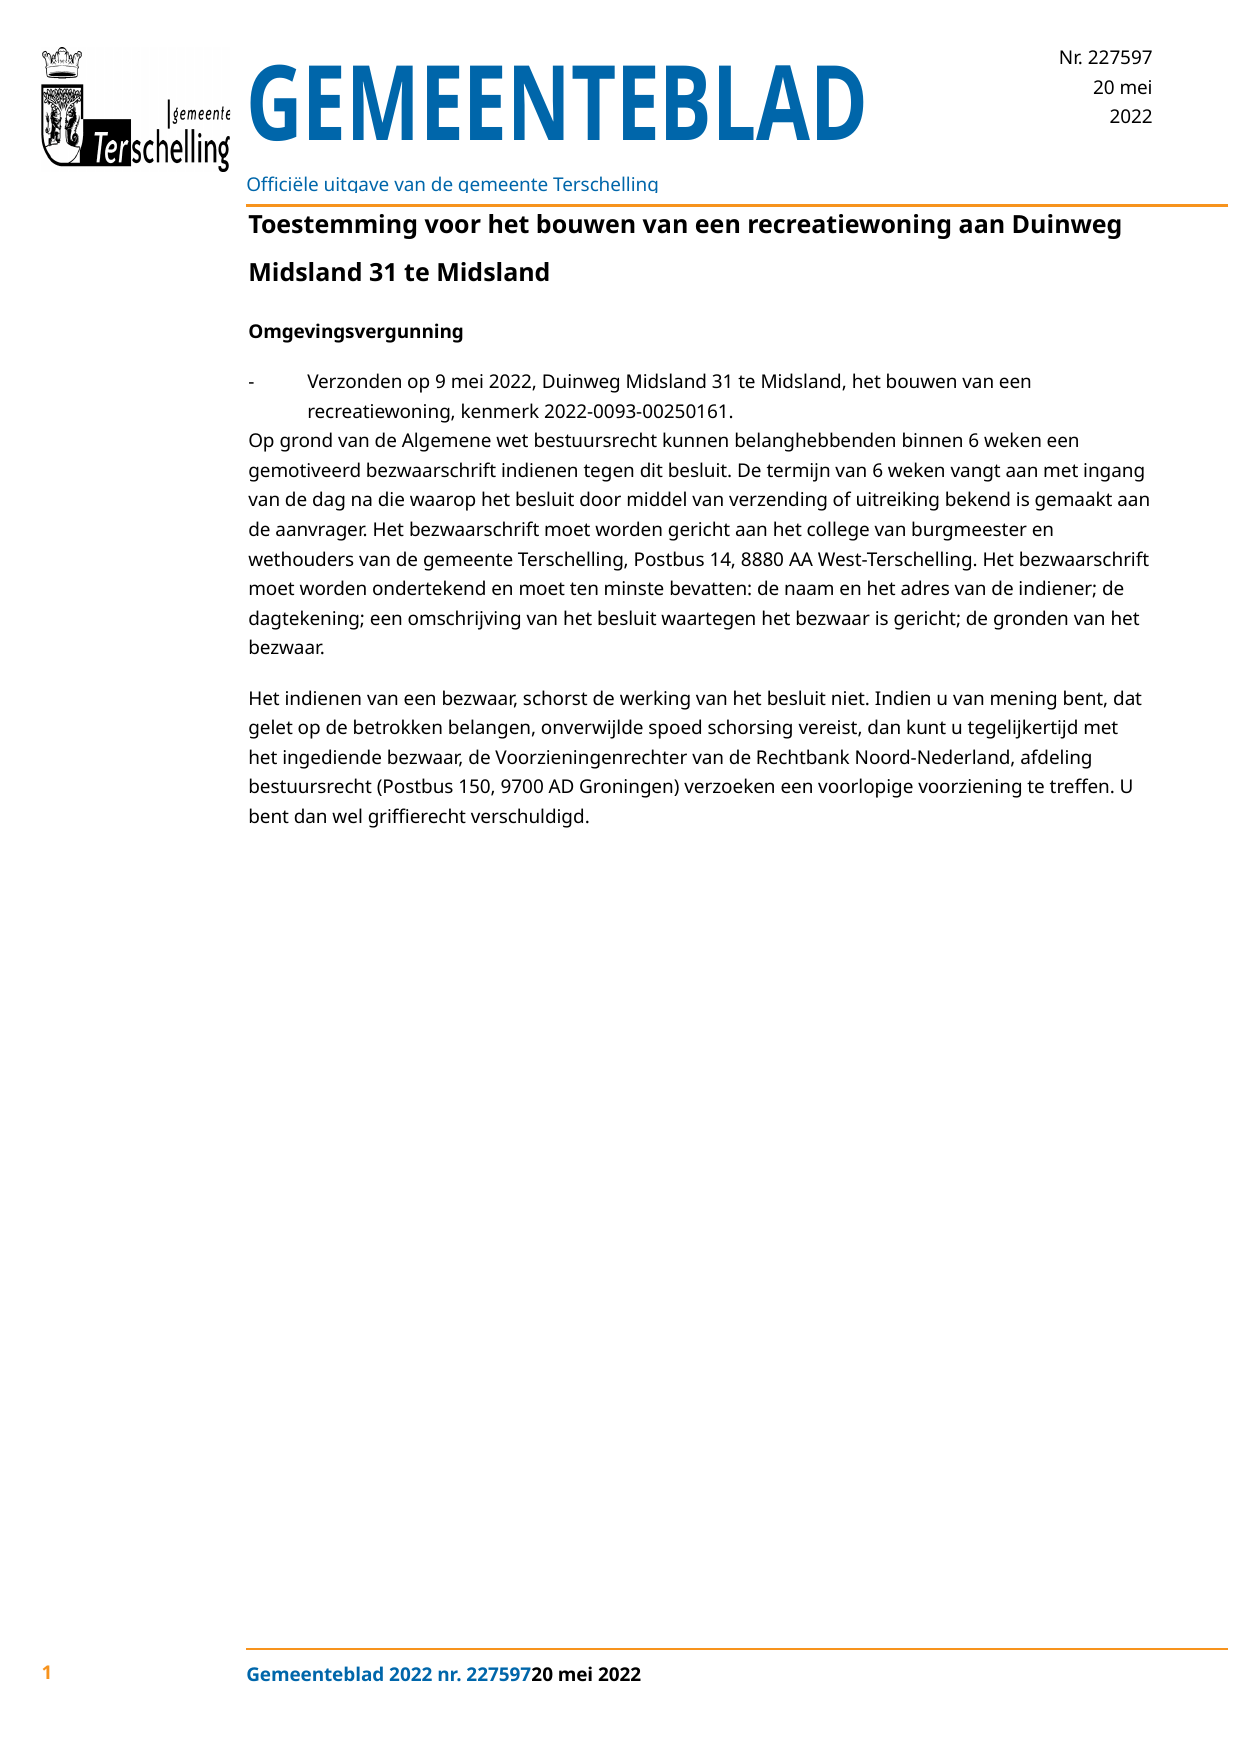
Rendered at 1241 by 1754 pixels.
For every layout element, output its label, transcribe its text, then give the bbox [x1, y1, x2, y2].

text Toestemming voor het bouwen van een recreatiewoning aan Duinweg Midsland 31 te Midsland [248, 207, 1152, 288]
text Op grond van de Algemene wet bestuursrecht kunnen belanghebbenden binnen 6 weken een gemotiveerd bezwaarschrift indienen tegen dit besluit. De termijn van 6 weken vangt aan met ingang van de dag na die waarop het besluit door middel van verzending of uitreiking bekend is gemaakt aan de aanvrager. Het bezwaarschrift moet worden gericht aan het college van burgmeester en wethouders van de gemeente Terschelling, Postbus 14, 8880 AA West-Terschelling. Het bezwaarschrift moet worden ondertekend en moet ten minste bevatten: de naam en het adres van de indiener; de dagtekening; een omschrijving van het besluit waartegen het bezwaar is gericht; de gronden van het bezwaar. [248, 427, 1152, 660]
picture [41, 47, 231, 172]
text Omgevingsvergunning [248, 318, 1152, 344]
text Het indienen van een bezwaar, schorst de werking van het besluit niet. Indien u van mening bent, dat gelet op de betrokken belangen, onverwijlde spoed schorsing vereist, dan kunt u tegelijkertijd met het ingediende bezwaar, de Voorzieningenrechter van de Rechtbank Noord-Nederland, afdeling bestuursrecht (Postbus 150, 9700 AD Groningen) verzoeken een voorlopige voorziening te treffen. U bent dan wel griffierecht verschuldigd. [248, 685, 1152, 829]
list Verzonden op 9 mei 2022, Duinweg Midsland 31 te Midsland, het bouwen van een recreatiewoning, kenmerk 2022-0093-00250161. [248, 368, 1152, 424]
